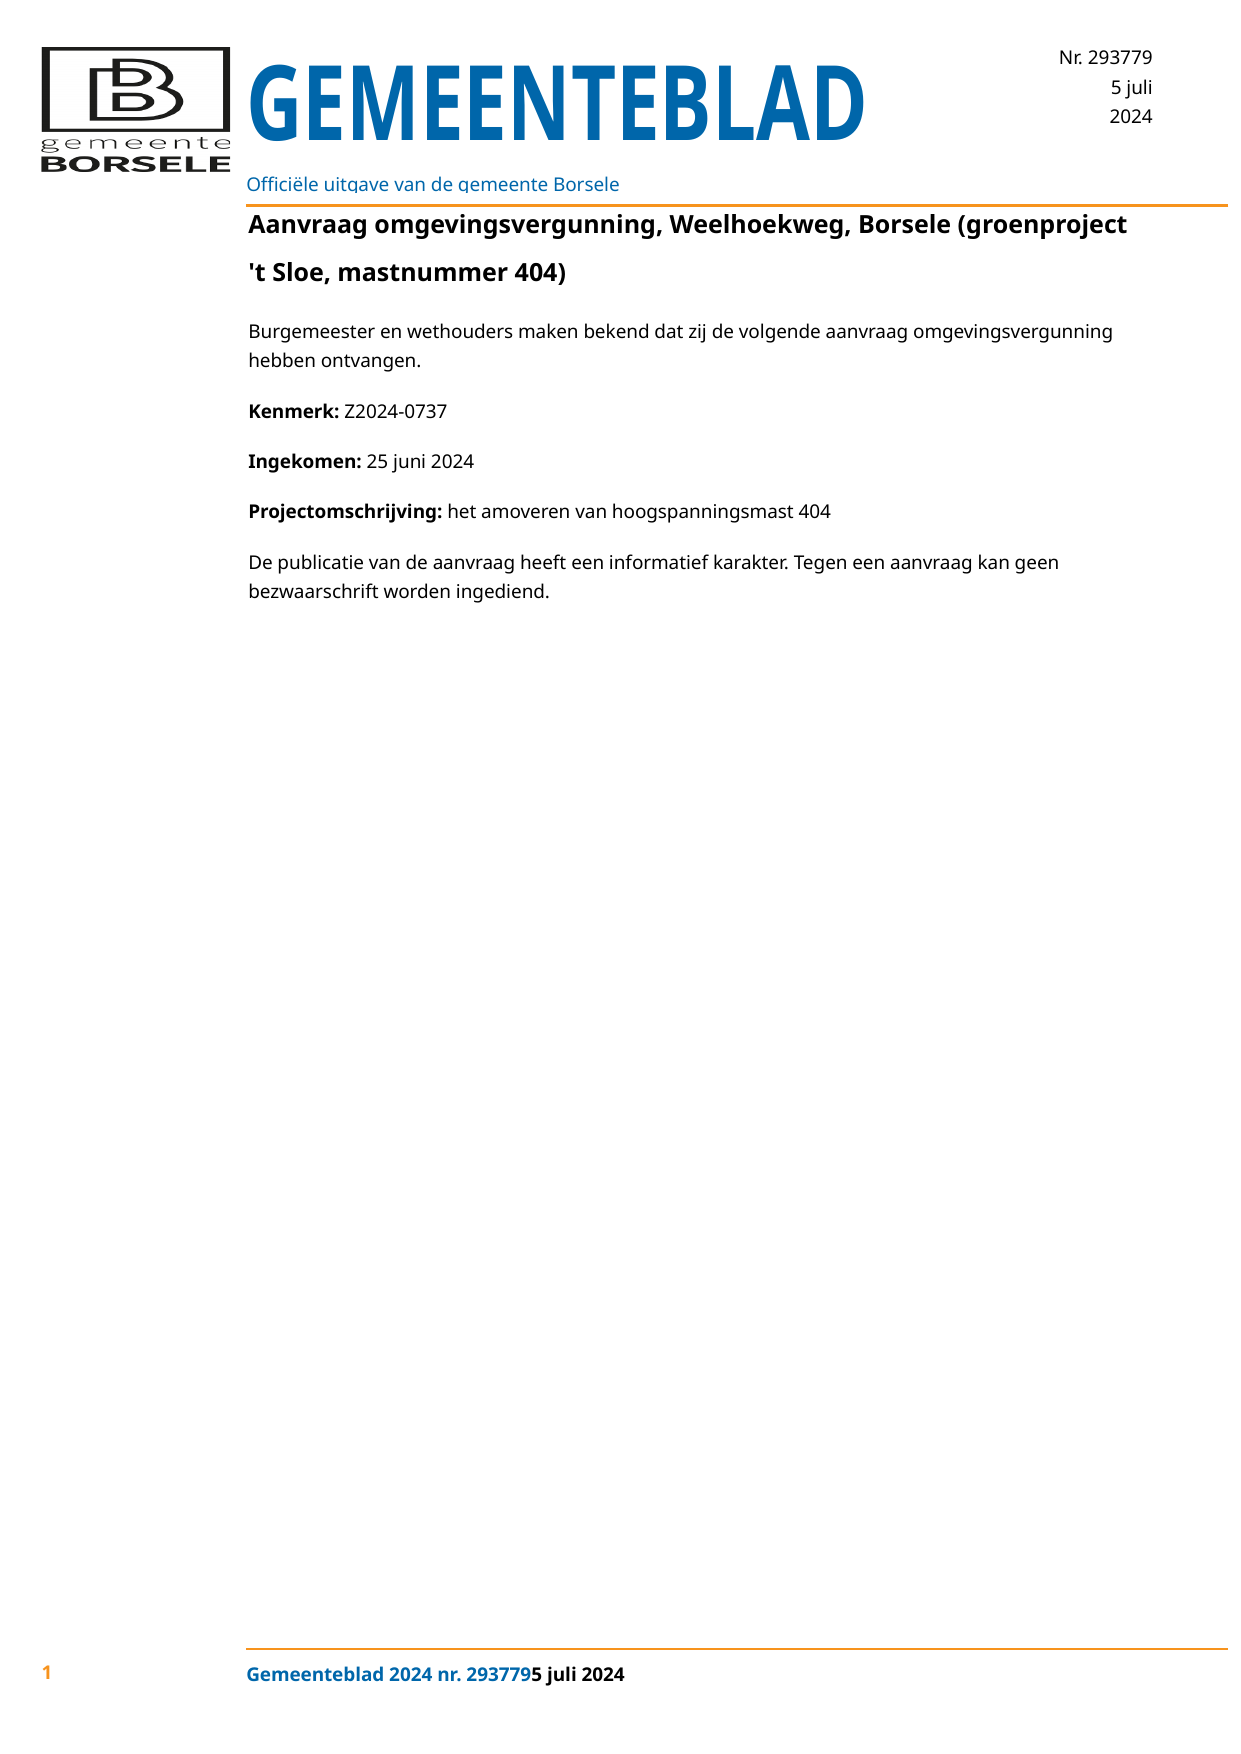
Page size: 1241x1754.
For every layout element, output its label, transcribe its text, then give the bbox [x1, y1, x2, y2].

text Burgemeester en wethouders maken bekend dat zij de volgende aanvraag omgevingsvergunning hebben ontvangen. [248, 318, 1152, 373]
text Aanvraag omgevingsvergunning, Weelhoekweg, Borsele (groenproject 't Sloe, mastnummer 404) [248, 207, 1152, 288]
text Kenmerk: Z2024-0737 [248, 398, 1152, 424]
text Ingekomen: 25 juni 2024 [248, 448, 1152, 474]
text De publicatie van de aanvraag heeft een informatief karakter. Tegen een aanvraag kan geen bezwaarschrift worden ingediend. [248, 549, 1152, 604]
text Projectomschrijving: het amoveren van hoogspanningsmast 404 [248, 499, 1152, 524]
picture [41, 47, 231, 172]
